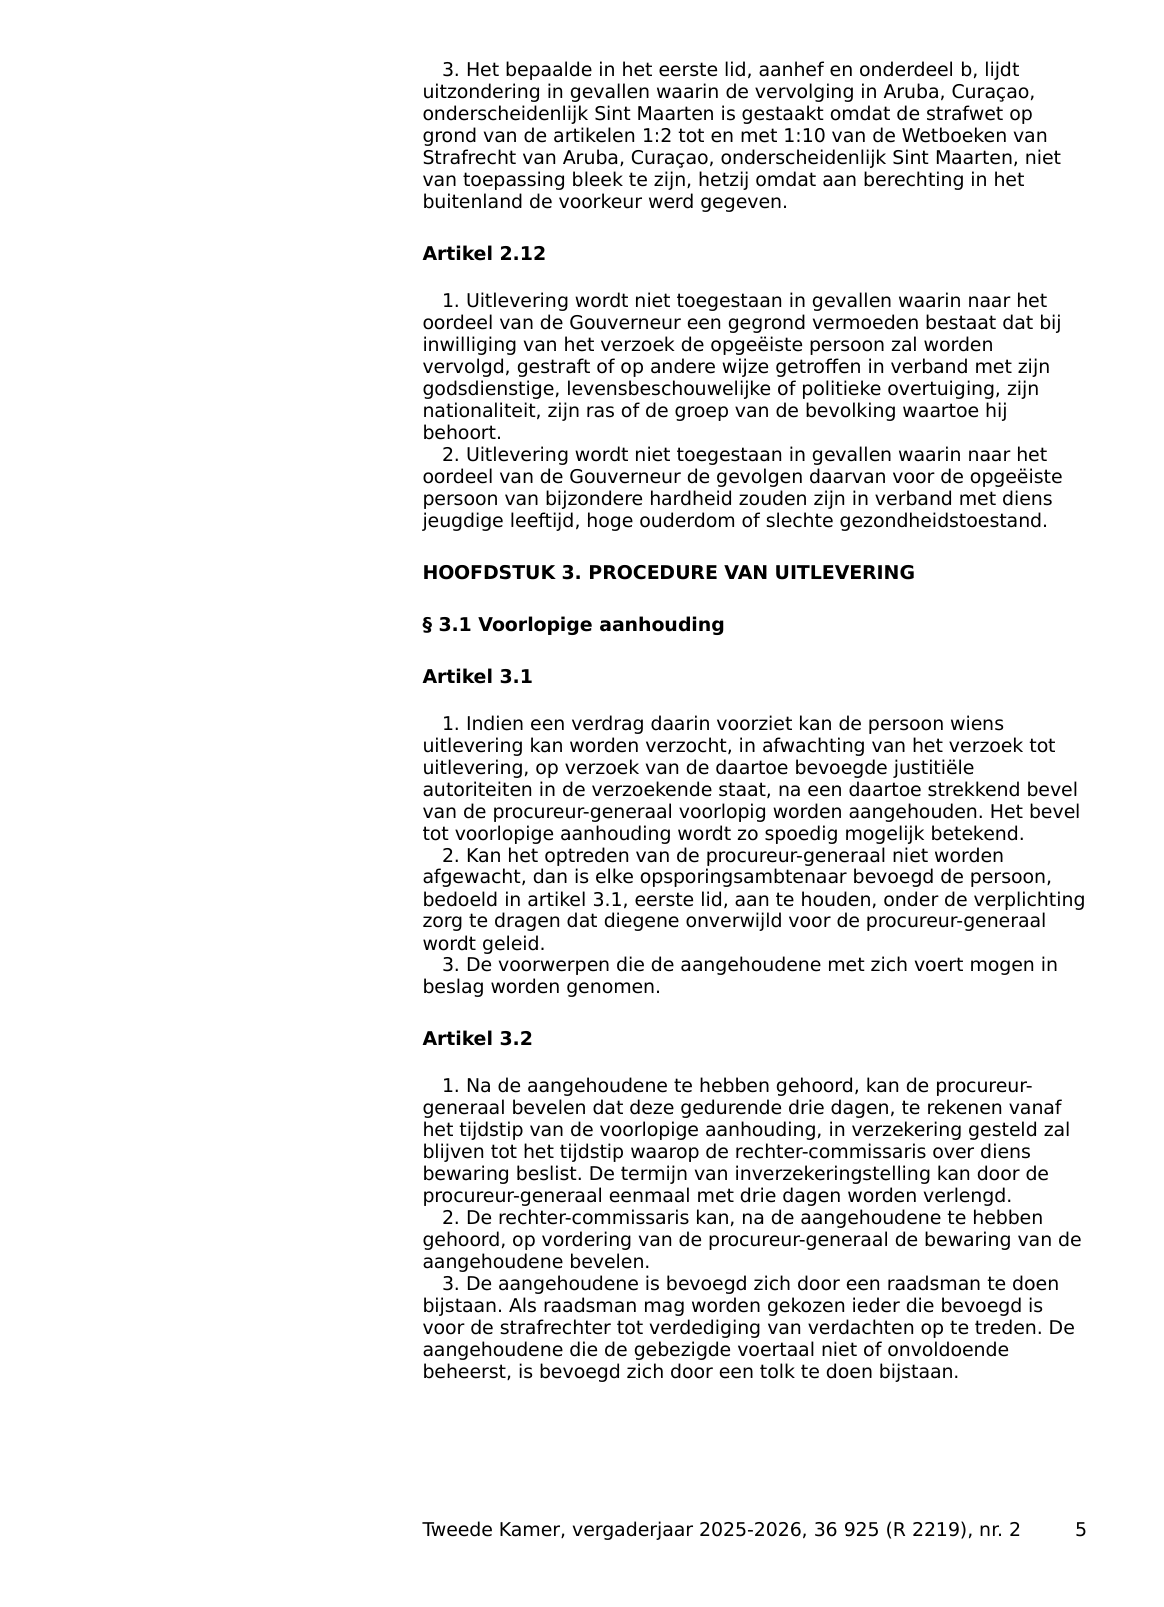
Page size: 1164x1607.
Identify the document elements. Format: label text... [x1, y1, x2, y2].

subtitle § 3.1 Voorlopige aanhouding [422, 614, 1087, 636]
text 1. Indien een verdrag daarin voorziet kan de persoon wiens uitlevering kan worden verzocht, in afwachting van het verzoek tot uitlevering, op verzoek van de daartoe bevoegde justitiële autoriteiten in de verzoekende staat, na een daartoe strekkend bevel van de procureur-generaal voorlopig worden aangehouden. Het bevel tot voorlopige aanhouding wordt zo spoedig mogelijk betekend. [422, 713, 1087, 844]
text 3. Het bepaalde in het eerste lid, aanhef en onderdeel b, lijdt uitzondering in gevallen waarin de vervolging in Aruba, Curaçao, onderscheidenlijk Sint Maarten is gestaakt omdat de strafwet op grond van de artikelen 1:2 tot en met 1:10 van de Wetboeken van Strafrecht van Aruba, Curaçao, onderscheidenlijk Sint Maarten, niet van toepassing bleek te zijn, hetzij omdat aan berechting in het buitenland de voorkeur werd gegeven. [422, 59, 1087, 213]
text 2. De rechter-commissaris kan, na de aangehoudene te hebben gehoord, op vordering van de procureur-generaal de bewaring van de aangehoudene bevelen. [422, 1207, 1087, 1273]
text 1. Na de aangehoudene te hebben gehoord, kan de procureur-generaal bevelen dat deze gedurende drie dagen, te rekenen vanaf het tijdstip van de voorlopige aanhouding, in verzekering gesteld zal blijven tot het tijdstip waarop de rechter-commissaris over diens bewaring beslist. De termijn van inverzekeringstelling kan door de procureur-generaal eenmaal met drie dagen worden verlengd. [422, 1075, 1087, 1207]
text 2. Kan het optreden van de procureur-generaal niet worden afgewacht, dan is elke opsporingsambtenaar bevoegd de persoon, bedoeld in artikel 3.1, eerste lid, aan te houden, onder de verplichting zorg te dragen dat diegene onverwijld voor de procureur-generaal wordt geleid. [422, 844, 1087, 954]
subtitle Artikel 2.12 [422, 243, 1087, 265]
subtitle HOOFDSTUK 3. PROCEDURE VAN UITLEVERING [422, 562, 1087, 584]
text 3. De aangehoudene is bevoegd zich door een raadsman te doen bijstaan. Als raadsman mag worden gekozen ieder die bevoegd is voor de strafrechter tot verdediging van verdachten op te treden. De aangehoudene die de gebezigde voertaal niet of onvoldoende beheerst, is bevoegd zich door een tolk te doen bijstaan. [422, 1273, 1087, 1383]
subtitle Artikel 3.2 [422, 1028, 1087, 1050]
text 1. Uitlevering wordt niet toegestaan in gevallen waarin naar het oordeel van de Gouverneur een gegrond vermoeden bestaat dat bij inwilliging van het verzoek de opgeëiste persoon zal worden vervolgd, gestraft of op andere wijze getroffen in verband met zijn godsdienstige, levensbeschouwelijke of politieke overtuiging, zijn nationaliteit, zijn ras of de groep van de bevolking waartoe hij behoort. [422, 290, 1087, 444]
subtitle Artikel 3.1 [422, 666, 1087, 688]
text 3. De voorwerpen die de aangehoudene met zich voert mogen in beslag worden genomen. [422, 954, 1087, 998]
text 2. Uitlevering wordt niet toegestaan in gevallen waarin naar het oordeel van de Gouverneur de gevolgen daarvan voor de opgeëiste persoon van bijzondere hardheid zouden zijn in verband met diens jeugdige leeftijd, hoge ouderdom of slechte gezondheidstoestand. [422, 444, 1087, 532]
